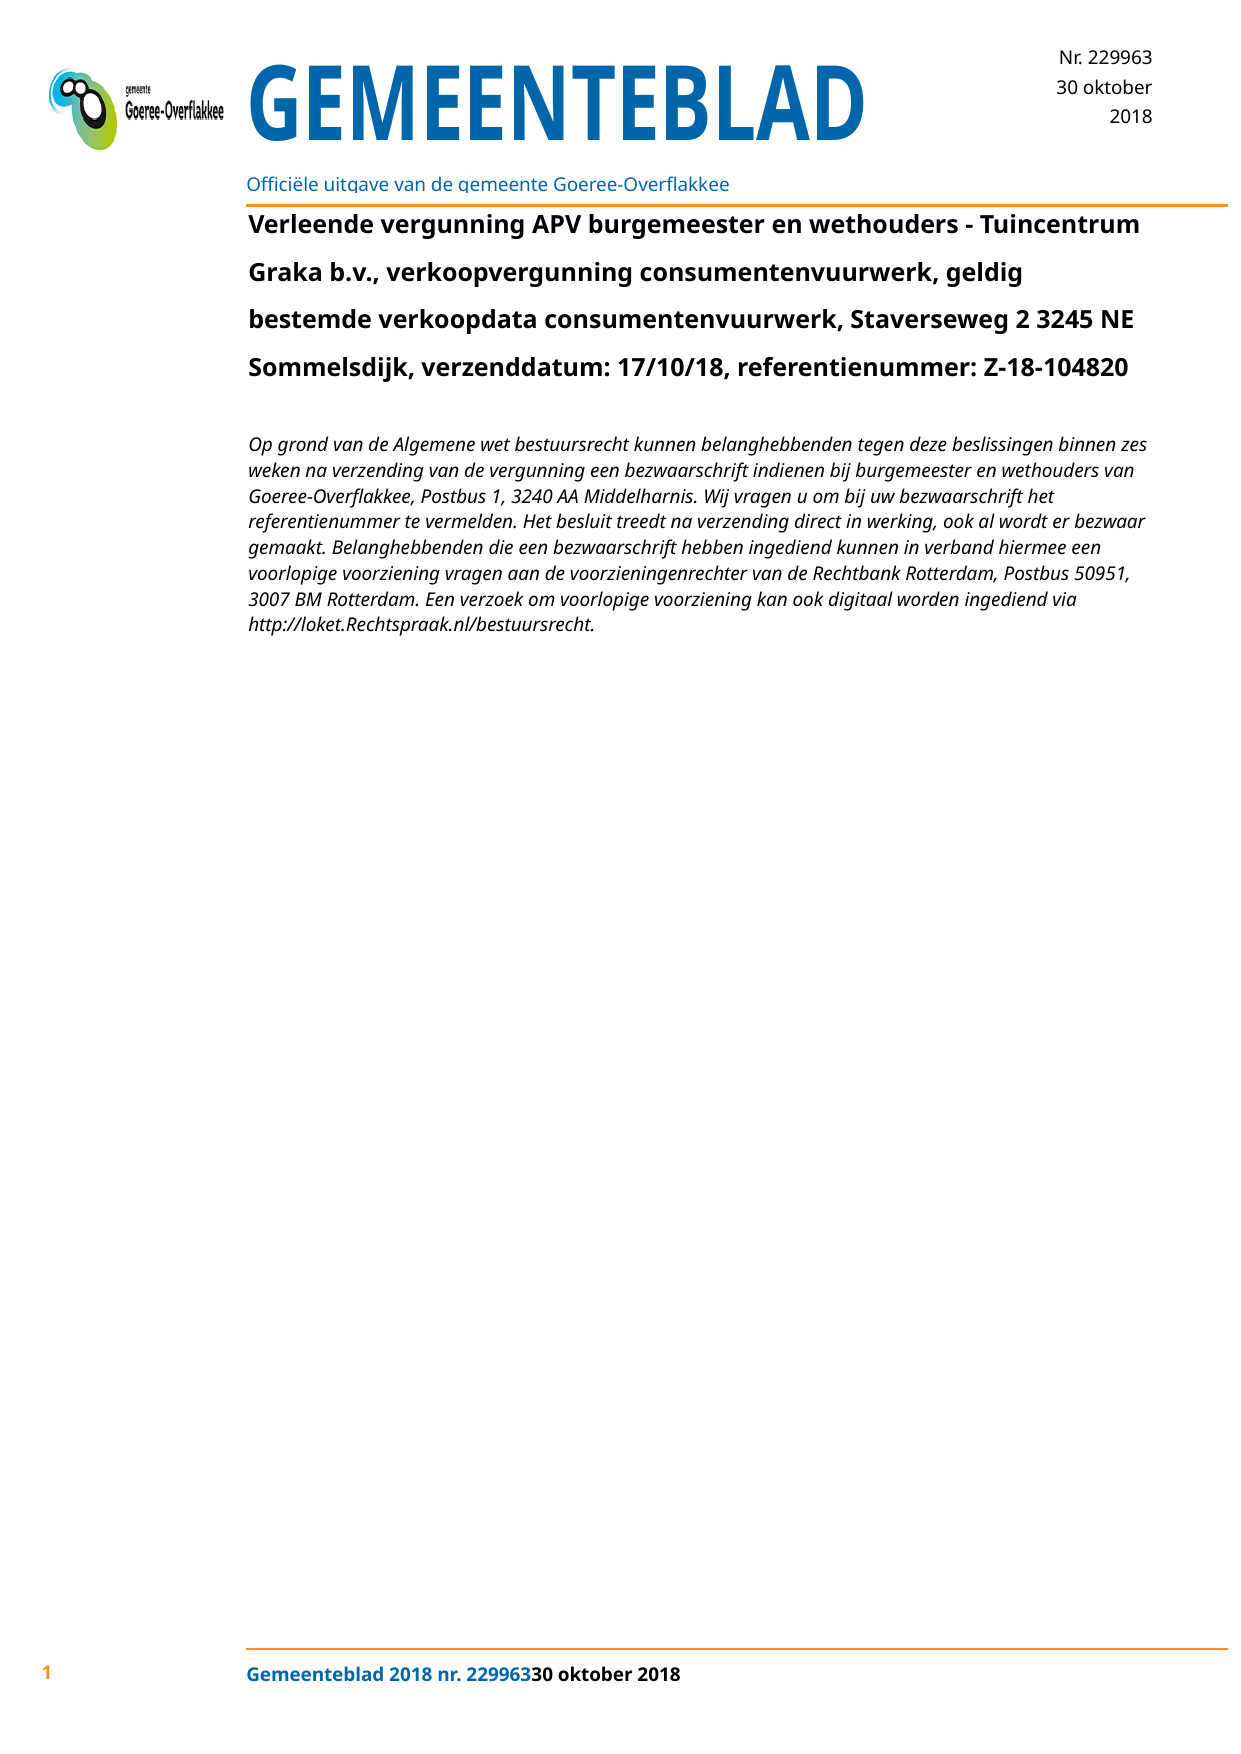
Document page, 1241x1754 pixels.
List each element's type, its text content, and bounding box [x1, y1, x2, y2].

text Verleende vergunning APV burgemeester en wethouders - Tuincentrum Graka b.v., verkoopvergunning consumentenvuurwerk, geldig bestemde verkoopdata consumentenvuurwerk, Staverseweg 2 3245 NE Sommelsdijk, verzenddatum: 17/10/18, referentienummer: Z-18-104820 [248, 207, 1152, 384]
text Op grond van de Algemene wet bestuursrecht kunnen belanghebbenden tegen deze beslissingen binnen zes weken na verzending van de vergunning een bezwaarschrift indienen bij burgemeester en wethouders van Goeree-Overflakkee, Postbus 1, 3240 AA Middelharnis. Wij vragen u om bij uw bezwaarschrift het referentienummer te vermelden. Het besluit treedt na verzending direct in werking, ook al wordt er bezwaar gemaakt. Belanghebbenden die een bezwaarschrift hebben ingediend kunnen in verband hiermee een voorlopige voorziening vragen aan de voorzieningenrechter van de Rechtbank Rotterdam, Postbus 50951, 3007 BM Rotterdam. Een verzoek om voorlopige voorziening kan ook digitaal worden ingediend via http://loket.Rechtspraak.nl/bestuursrecht. [248, 431, 1152, 637]
picture [41, 47, 231, 172]
